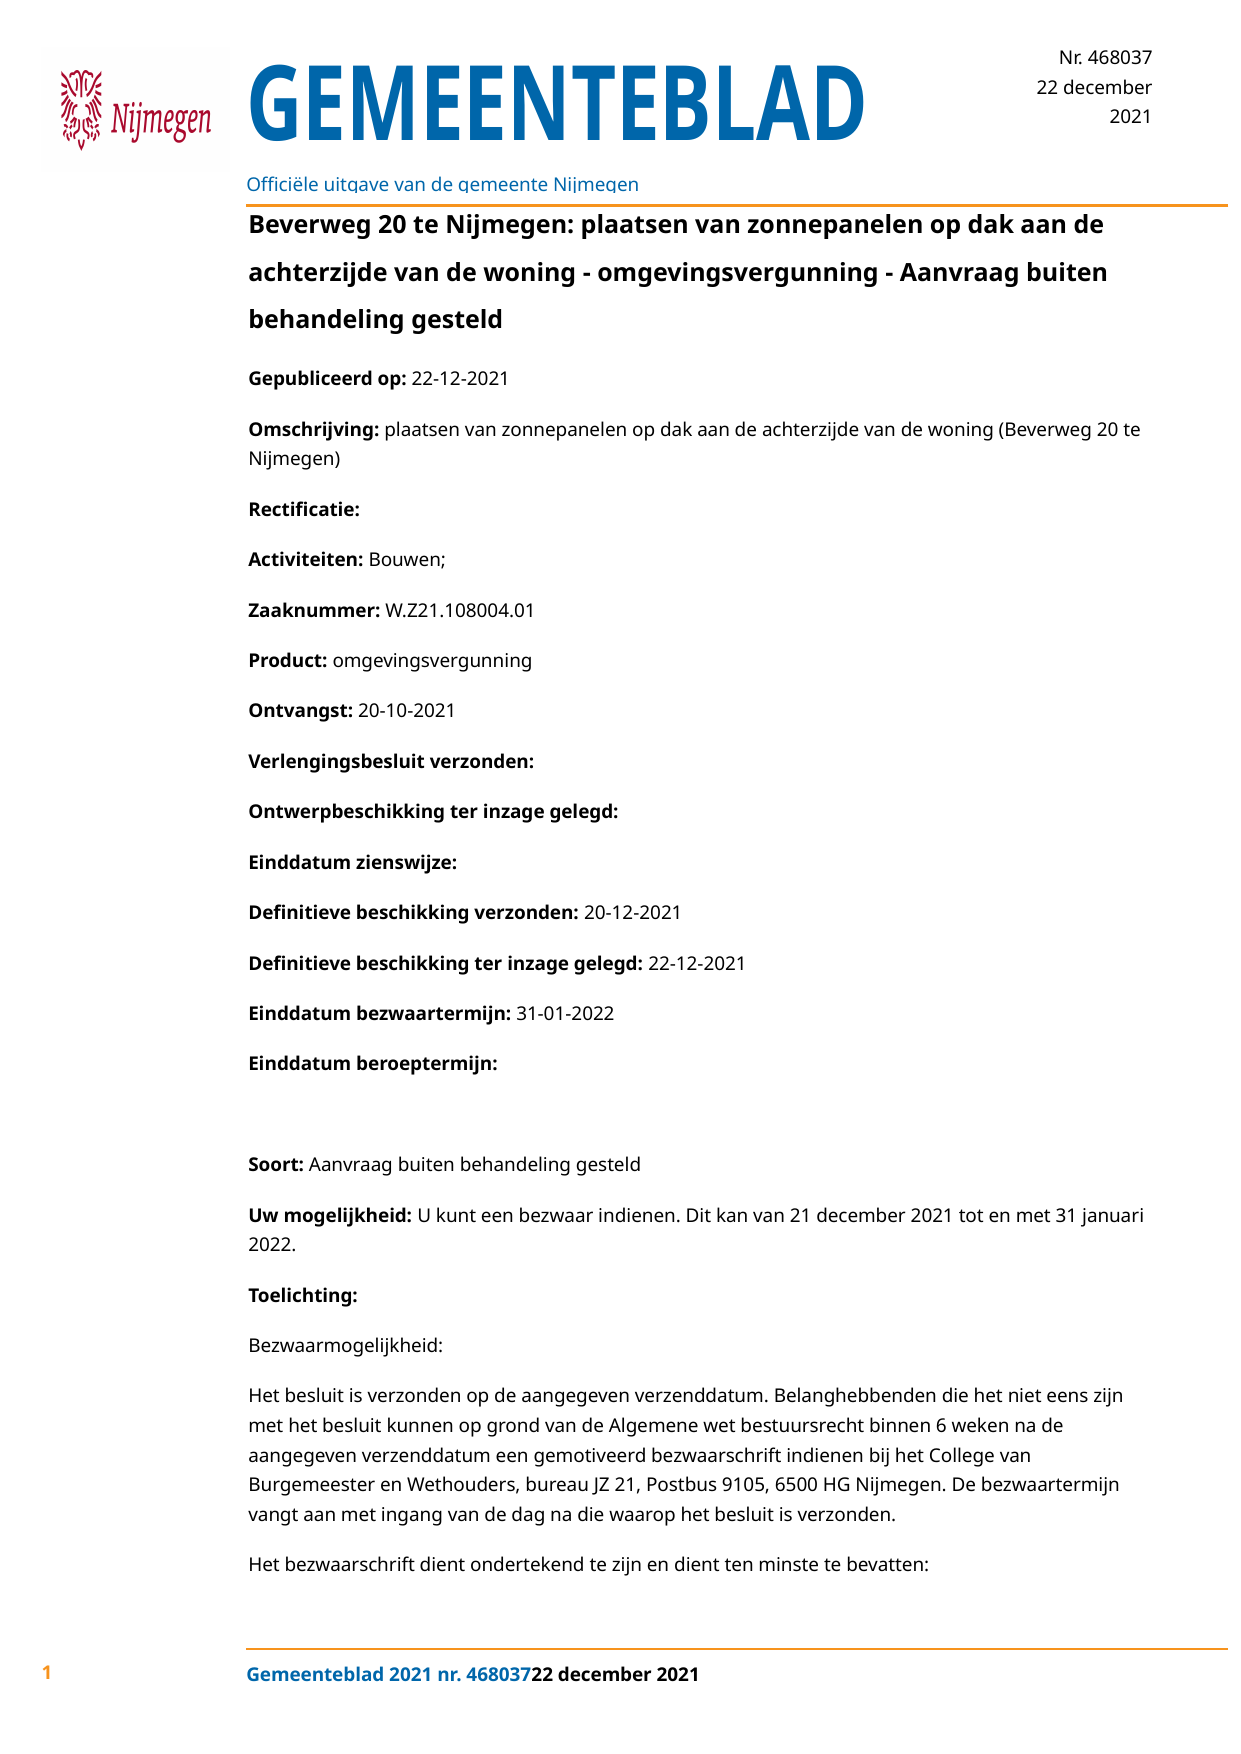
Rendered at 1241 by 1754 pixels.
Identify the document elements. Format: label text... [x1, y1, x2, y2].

text Product: omgevingsvergunning [248, 647, 1152, 673]
text Ontwerpbeschikking ter inzage gelegd: [248, 798, 1152, 824]
text Rectificatie: [248, 496, 1152, 522]
text Soort: Aanvraag buiten behandeling gesteld [248, 1151, 1152, 1177]
text Einddatum zienswijze: [248, 849, 1152, 874]
text Ontvangst: 20-10-2021 [248, 698, 1152, 723]
picture [41, 47, 231, 172]
text Bezwaarmogelijkheid: [248, 1332, 1152, 1358]
text Omschrijving: plaatsen van zonnepanelen op dak aan de achterzijde van de woning (Beverweg 20 te Nijmegen) [248, 416, 1152, 471]
text Uw mogelijkheid: U kunt een bezwaar indienen. Dit kan van 21 december 2021 tot en met 31 januari 2022. [248, 1202, 1152, 1257]
text Activiteiten: Bouwen; [248, 546, 1152, 572]
text Verlengingsbesluit verzonden: [248, 748, 1152, 774]
text Het bezwaarschrift dient ondertekend te zijn en dient ten minste te bevatten: [248, 1551, 1152, 1577]
text Einddatum beroeptermijn: [248, 1051, 1152, 1076]
text Zaaknummer: W.Z21.108004.01 [248, 597, 1152, 622]
text Beverweg 20 te Nijmegen: plaatsen van zonnepanelen op dak aan de achterzijde van de woning - omgevingsvergunning - Aanvraag buiten behandeling gesteld [248, 207, 1152, 336]
text Het besluit is verzonden op de aangegeven verzenddatum. Belanghebbenden die het niet eens zijn met het besluit kunnen op grond van de Algemene wet bestuursrecht binnen 6 weken na de aangegeven verzenddatum een gemotiveerd bezwaarschrift indienen bij het College van Burgemeester en Wethouders, bureau JZ 21, Postbus 9105, 6500 HG Nijmegen. De bezwaartermijn vangt aan met ingang van de dag na die waarop het besluit is verzonden. [248, 1383, 1152, 1527]
text Toelichting: [248, 1282, 1152, 1307]
text Definitieve beschikking ter inzage gelegd: 22-12-2021 [248, 950, 1152, 975]
text Definitieve beschikking verzonden: 20-12-2021 [248, 899, 1152, 925]
text Gepubliceerd op: 22-12-2021 [248, 366, 1152, 391]
text Einddatum bezwaartermijn: 31-01-2022 [248, 1000, 1152, 1026]
